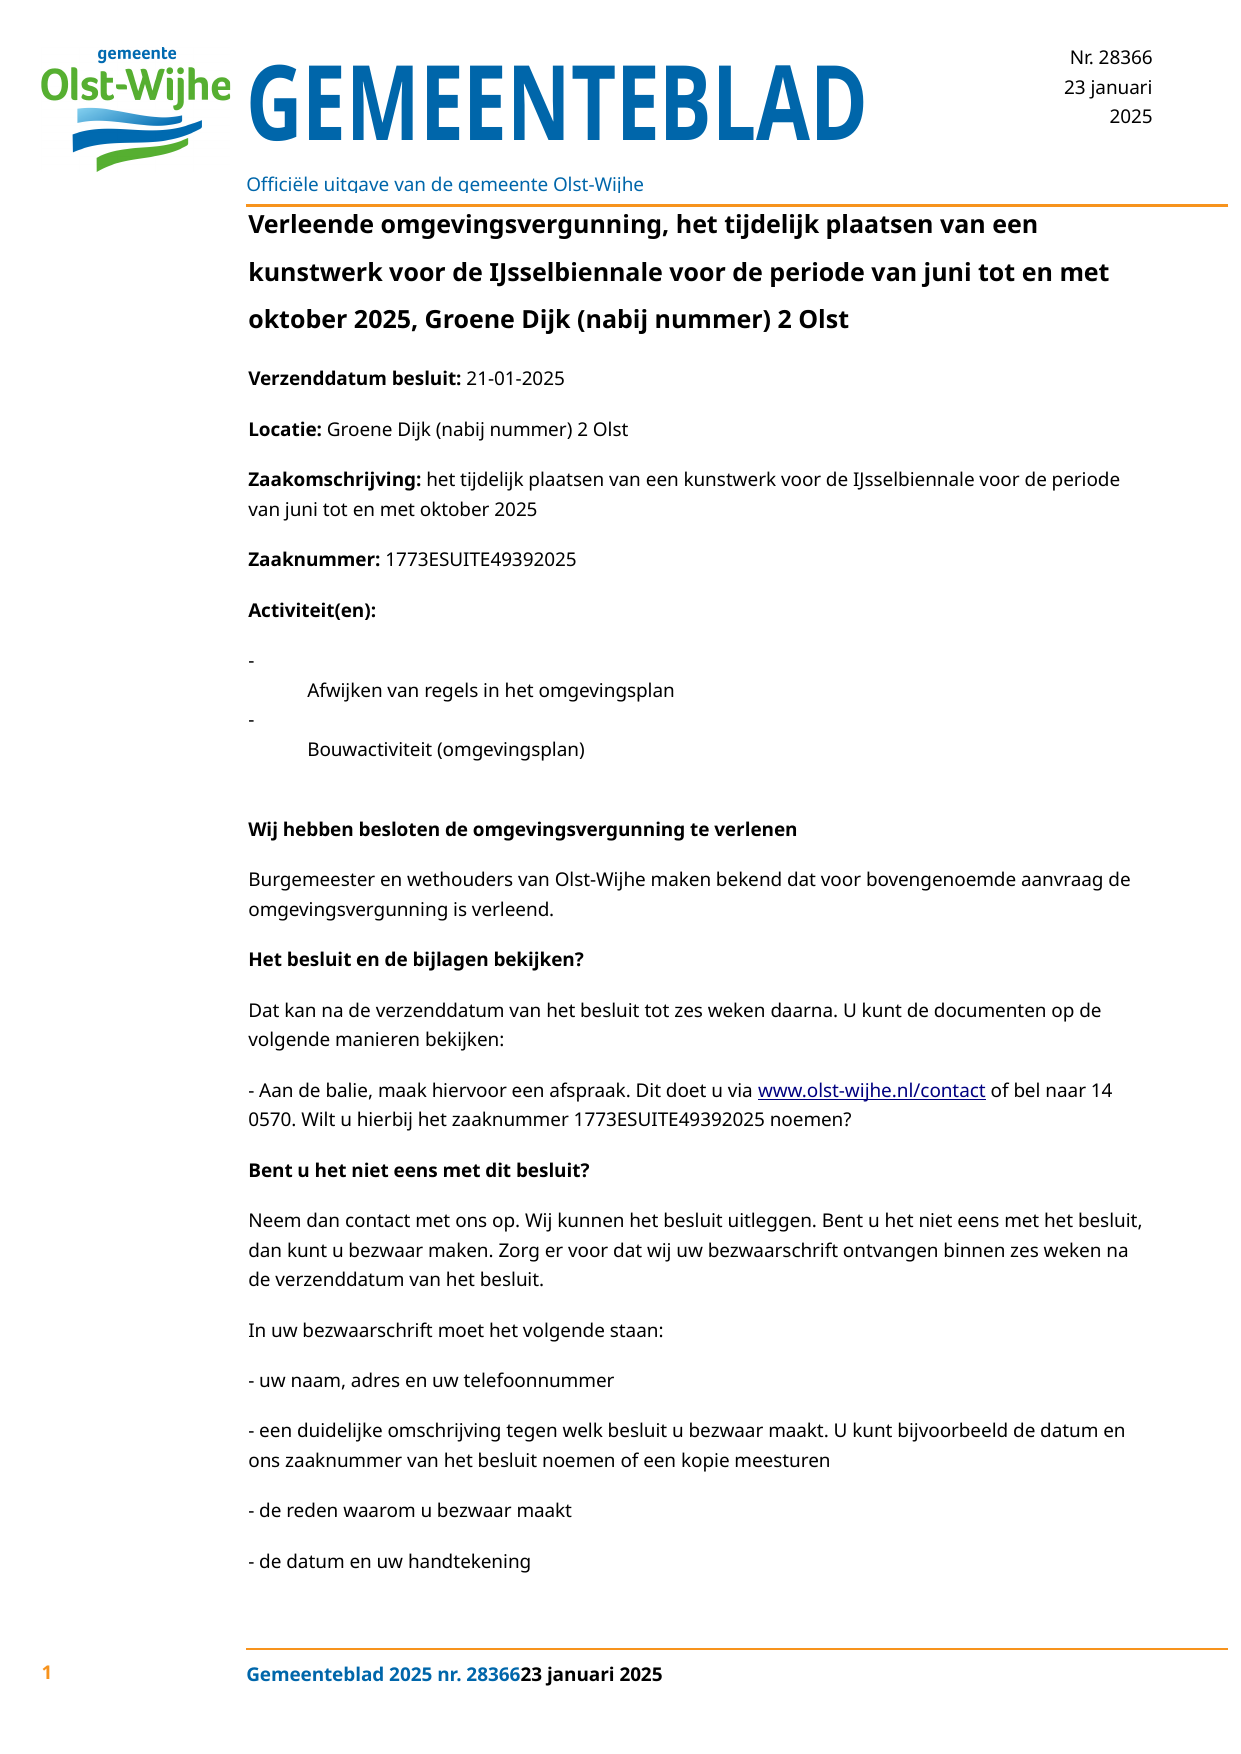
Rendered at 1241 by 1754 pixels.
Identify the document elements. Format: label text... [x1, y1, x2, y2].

text Verzenddatum besluit: 21-01-2025 [248, 366, 1152, 391]
text Burgemeester en wethouders van Olst-Wijhe maken bekend dat voor bovengenoemde aanvraag de omgevingsvergunning is verleend. [248, 866, 1152, 922]
list Afwijken van regels in het omgevingsplan [248, 677, 1152, 702]
text Activiteit(en): [248, 597, 1152, 622]
picture [41, 47, 231, 172]
text In uw bezwaarschrift moet het volgende staan: [248, 1317, 1152, 1342]
text Wij hebben besloten de omgevingsvergunning te verlenen [248, 816, 1152, 842]
text Het besluit en de bijlagen bekijken? [248, 946, 1152, 972]
text Dat kan na de verzenddatum van het besluit tot zes weken daarna. U kunt de documenten op de volgende manieren bekijken: [248, 997, 1152, 1052]
text - de datum en uw handtekening [248, 1548, 1152, 1574]
text Neem dan contact met ons op. Wij kunnen het besluit uitleggen. Bent u het niet eens met het besluit, dan kunt u bezwaar maken. Zorg er voor dat wij uw bezwaarschrift ontvangen binnen zes weken na de verzenddatum van het besluit. [248, 1207, 1152, 1292]
text - een duidelijke omschrijving tegen welk besluit u bezwaar maakt. U kunt bijvoorbeeld de datum en ons zaaknummer van het besluit noemen of een kopie meesturen [248, 1418, 1152, 1473]
text Locatie: Groene Dijk (nabij nummer) 2 Olst [248, 416, 1152, 442]
text Zaakomschrijving: het tijdelijk plaatsen van een kunstwerk voor de IJsselbiennale voor de periode van juni tot en met oktober 2025 [248, 466, 1152, 522]
text - Aan de balie, maak hiervoor een afspraak. Dit doet u via www.olst-wijhe.nl/contact of bel naar 14 0570. Wilt u hierbij het zaaknummer 1773ESUITE49392025 noemen? [248, 1077, 1152, 1132]
text - uw naam, adres en uw telefoonnummer [248, 1367, 1152, 1393]
list Bouwactiviteit (omgevingsplan) [248, 736, 1152, 762]
text Bent u het niet eens met dit besluit? [248, 1157, 1152, 1182]
text Zaaknummer: 1773ESUITE49392025 [248, 546, 1152, 572]
text - de reden waarom u bezwaar maakt [248, 1498, 1152, 1523]
text Verleende omgevingsvergunning, het tijdelijk plaatsen van een kunstwerk voor de IJsselbiennale voor de periode van juni tot en met oktober 2025, Groene Dijk (nabij nummer) 2 Olst [248, 207, 1152, 336]
